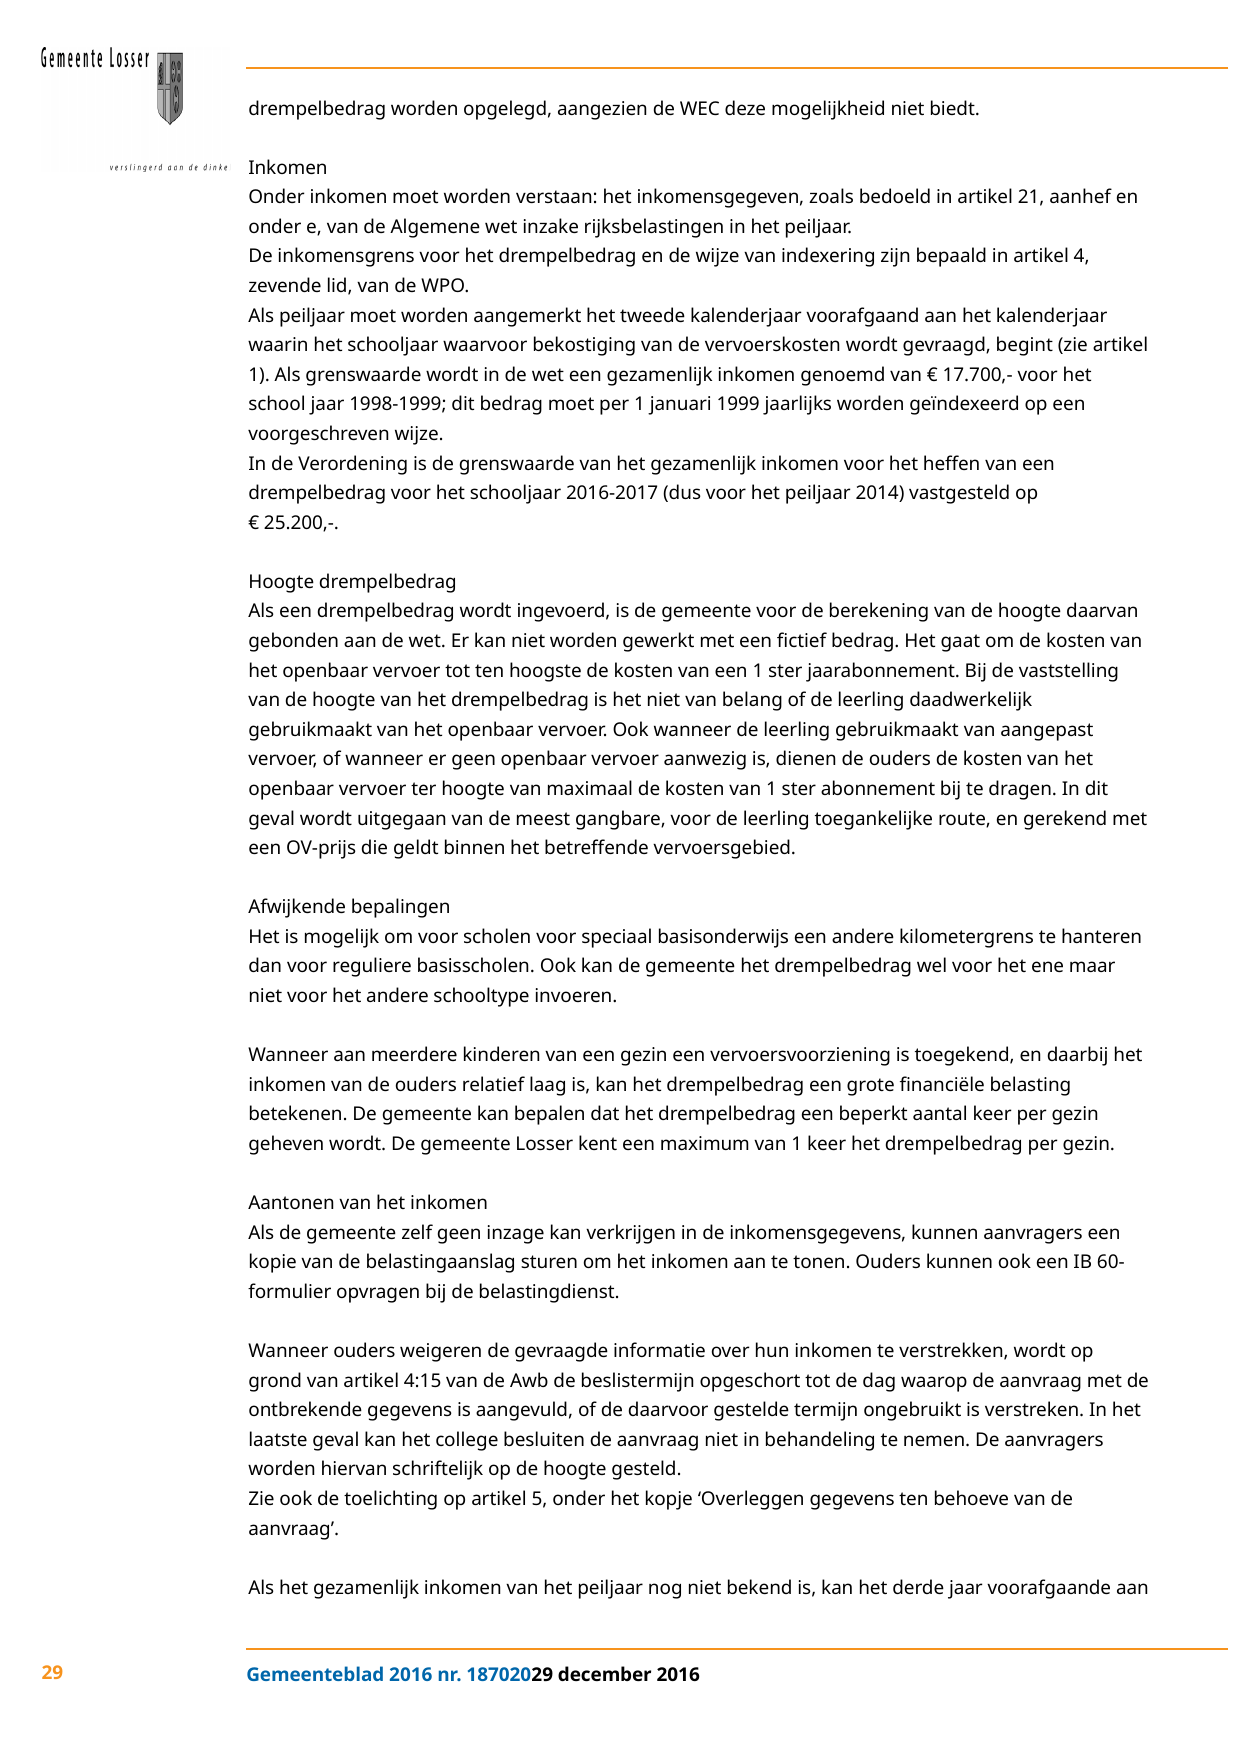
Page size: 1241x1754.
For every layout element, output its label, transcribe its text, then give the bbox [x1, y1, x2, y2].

text Wanneer ouders weigeren de gevraagde informatie over hun inkomen te verstrekken, wordt op grond van artikel 4:15 van de Awb de beslistermijn opgeschort tot de dag waarop de aanvraag met de ontbrekende gegevens is aangevuld, of de daarvoor gestelde termijn ongebruikt is verstreken. In het laatste geval kan het college besluiten de aanvraag niet in behandeling te nemen. De aanvragers worden hiervan schriftelijk op de hoogte gesteld. [248, 1337, 1152, 1481]
picture [41, 47, 231, 172]
text Zie ook de toelichting op artikel 5, onder het kopje ‘Overleggen gegevens ten behoeve van de aanvraag’. [248, 1485, 1152, 1541]
text Inkomen [248, 154, 1152, 180]
text In de Verordening is de grenswaarde van het gezamenlijk inkomen voor het heffen van een drempelbedrag voor het schooljaar 2016-2017 (dus voor het peiljaar 2014) vastgesteld op [248, 450, 1152, 505]
text Wanneer aan meerdere kinderen van een gezin een vervoersvoorziening is toegekend, en daarbij het inkomen van de ouders relatief laag is, kan het drempelbedrag een grote financiële belasting betekenen. De gemeente kan bepalen dat het drempelbedrag een beperkt aantal keer per gezin geheven wordt. De gemeente Losser kent een maximum van 1 keer het drempelbedrag per gezin. [248, 1041, 1152, 1156]
text Afwijkende bepalingen [248, 893, 1152, 919]
text drempelbedrag worden opgelegd, aangezien de WEC deze mogelijkheid niet biedt. [248, 95, 1152, 121]
text Aantonen van het inkomen [248, 1189, 1152, 1215]
text Als peiljaar moet worden aangemerkt het tweede kalenderjaar voorafgaand aan het kalenderjaar waarin het schooljaar waarvoor bekostiging van de vervoerskosten wordt gevraagd, begint (zie artikel 1). Als grenswaarde wordt in de wet een gezamenlijk inkomen genoemd van € 17.700,- voor het school jaar 1998-1999; dit bedrag moet per 1 januari 1999 jaarlijks worden geïndexeerd op een voorgeschreven wijze. [248, 302, 1152, 446]
text € 25.200,-. [248, 509, 1152, 535]
text Hoogte drempelbedrag [248, 568, 1152, 594]
text Het is mogelijk om voor scholen voor speciaal basisonderwijs een andere kilometergrens te hanteren dan voor reguliere basisscholen. Ook kan de gemeente het drempelbedrag wel voor het ene maar niet voor het andere schooltype invoeren. [248, 923, 1152, 1008]
text Als het gezamenlijk inkomen van het peiljaar nog niet bekend is, kan het derde jaar voorafgaande aan [248, 1574, 1152, 1600]
text De inkomensgrens voor het drempelbedrag en de wijze van indexering zijn bepaald in artikel 4, zevende lid, van de WPO. [248, 243, 1152, 298]
text Als de gemeente zelf geen inzage kan verkrijgen in de inkomensgegevens, kunnen aanvragers een kopie van de belastingaanslag sturen om het inkomen aan te tonen. Ouders kunnen ook een IB 60-formulier opvragen bij de belastingdienst. [248, 1219, 1152, 1304]
text Onder inkomen moet worden verstaan: het inkomensgegeven, zoals bedoeld in artikel 21, aanhef en onder e, van de Algemene wet inzake rijksbelastingen in het peiljaar. [248, 183, 1152, 239]
text Als een drempelbedrag wordt ingevoerd, is de gemeente voor de berekening van de hoogte daarvan gebonden aan de wet. Er kan niet worden gewerkt met een fictief bedrag. Het gaat om de kosten van het openbaar vervoer tot ten hoogste de kosten van een 1 ster jaarabonnement. Bij de vaststelling van de hoogte van het drempelbedrag is het niet van belang of de leerling daadwerkelijk gebruikmaakt van het openbaar vervoer. Ook wanneer de leerling gebruikmaakt van aangepast vervoer, of wanneer er geen openbaar vervoer aanwezig is, dienen de ouders de kosten van het openbaar vervoer ter hoogte van maximaal de kosten van 1 ster abonnement bij te dragen. In dit geval wordt uitgegaan van de meest gangbare, voor de leerling toegankelijke route, en gerekend met een OV-prijs die geldt binnen het betreffende vervoersgebied. [248, 598, 1152, 860]
